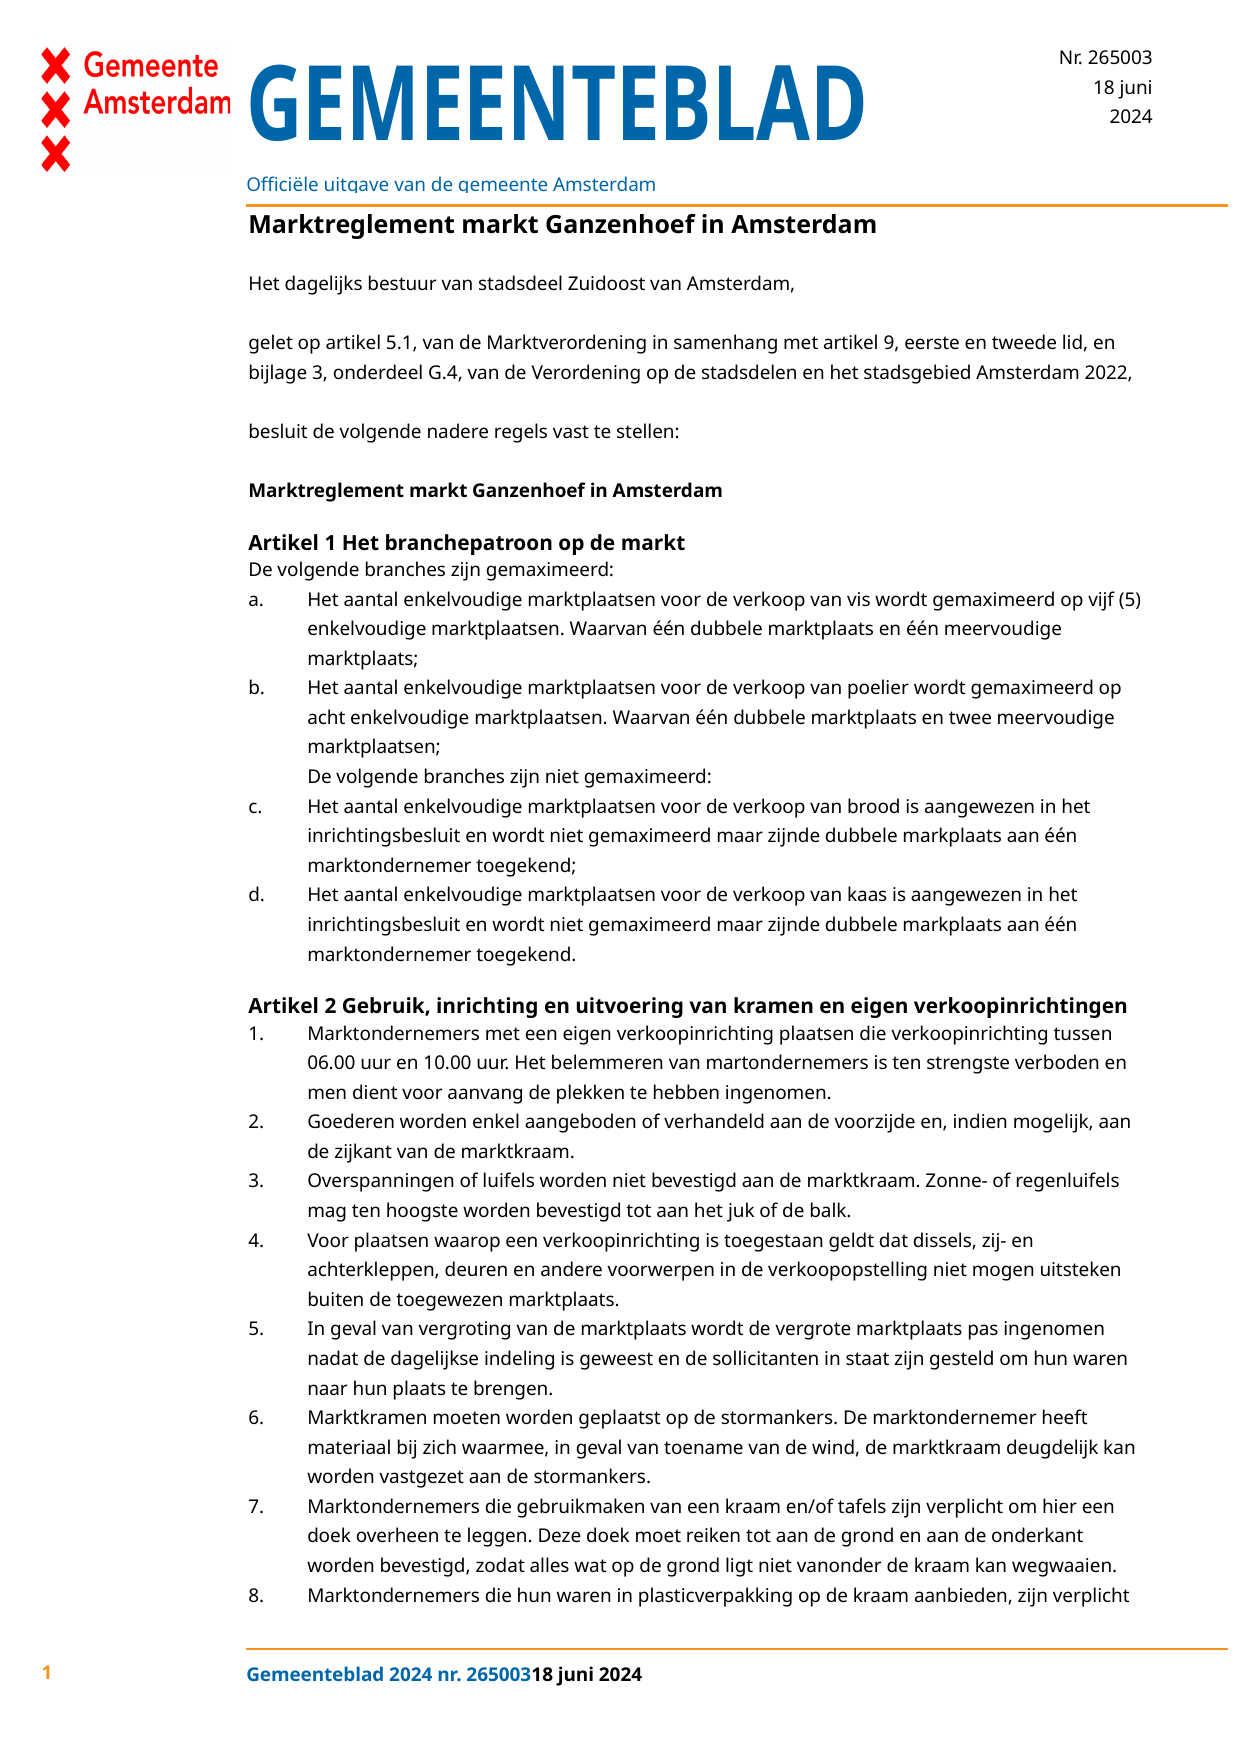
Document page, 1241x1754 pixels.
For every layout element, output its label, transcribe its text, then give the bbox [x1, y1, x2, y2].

list Marktondernemers die gebruikmaken van een kraam en/of tafels zijn verplicht om hier een doek overheen te leggen. Deze doek moet reiken tot aan de grond en aan de onderkant worden bevestigd, zodat alles wat op de grond ligt niet vanonder de kraam kan wegwaaien. [248, 1493, 1152, 1578]
text Artikel 1 Het branchepatroon op de markt [248, 528, 1152, 556]
list In geval van vergroting van de marktplaats wordt de vergrote marktplaats pas ingenomen nadat de dagelijkse indeling is geweest en de sollicitanten in staat zijn gesteld om hun waren naar hun plaats te brengen. [248, 1316, 1152, 1400]
picture [41, 47, 231, 172]
list Het aantal enkelvoudige marktplaatsen voor de verkoop van poelier wordt gemaximeerd op acht enkelvoudige marktplaatsen. Waarvan één dubbele marktplaats en twee meervoudige marktplaatsen; [248, 674, 1152, 759]
list Het aantal enkelvoudige marktplaatsen voor de verkoop van vis wordt gemaximeerd op vijf (5) enkelvoudige marktplaatsen. Waarvan één dubbele marktplaats en één meervoudige marktplaats; [248, 586, 1152, 671]
text Het dagelijks bestuur van stadsdeel Zuidoost van Amsterdam, [248, 270, 1152, 296]
list Goederen worden enkel aangeboden of verhandeld aan de voorzijde en, indien mogelijk, aan de zijkant van de marktkraam. [248, 1108, 1152, 1164]
text besluit de volgende nadere regels vast te stellen: [248, 418, 1152, 444]
list Overspanningen of luifels worden niet bevestigd aan de marktkraam. Zonne- of regenluifels mag ten hoogste worden bevestigd tot aan het juk of de balk. [248, 1168, 1152, 1223]
list Het aantal enkelvoudige marktplaatsen voor de verkoop van brood is aangewezen in het inrichtingsbesluit en wordt niet gemaximeerd maar zijnde dubbele markplaats aan één marktondernemer toegekend; [248, 793, 1152, 878]
text Marktreglement markt Ganzenhoef in Amsterdam [248, 207, 1152, 241]
list Voor plaatsen waarop een verkoopinrichting is toegestaan geldt dat dissels, zij- en achterkleppen, deuren en andere voorwerpen in de verkoopopstelling niet mogen uitsteken buiten de toegewezen marktplaats. [248, 1227, 1152, 1312]
text Marktreglement markt Ganzenhoef in Amsterdam [248, 477, 1152, 503]
list Marktkramen moeten worden geplaatst op de stormankers. De marktondernemer heeft materiaal bij zich waarmee, in geval van toename van de wind, de marktkraam deugdelijk kan worden vastgezet aan de stormankers. [248, 1404, 1152, 1489]
text gelet op artikel 5.1, van de Marktverordening in samenhang met artikel 9, eerste en tweede lid, en bijlage 3, onderdeel G.4, van de Verordening op de stadsdelen en het stadsgebied Amsterdam 2022, [248, 329, 1152, 385]
text Artikel 2 Gebruik, inrichting en uitvoering van kramen en eigen verkoopinrichtingen [248, 991, 1152, 1020]
list Het aantal enkelvoudige marktplaatsen voor de verkoop van kaas is aangewezen in het inrichtingsbesluit en wordt niet gemaximeerd maar zijnde dubbele markplaats aan één marktondernemer toegekend. [248, 882, 1152, 967]
list Marktondernemers die hun waren in plasticverpakking op de kraam aanbieden, zijn verplicht [248, 1582, 1152, 1607]
list Marktondernemers met een eigen verkoopinrichting plaatsen die verkoopinrichting tussen 06.00 uur en 10.00 uur. Het belemmeren van martondernemers is ten strengste verboden en men dient voor aanvang de plekken te hebben ingenomen. [248, 1020, 1152, 1104]
text De volgende branches zijn gemaximeerd: [248, 556, 1152, 582]
list De volgende branches zijn niet gemaximeerd: [248, 763, 1152, 789]
